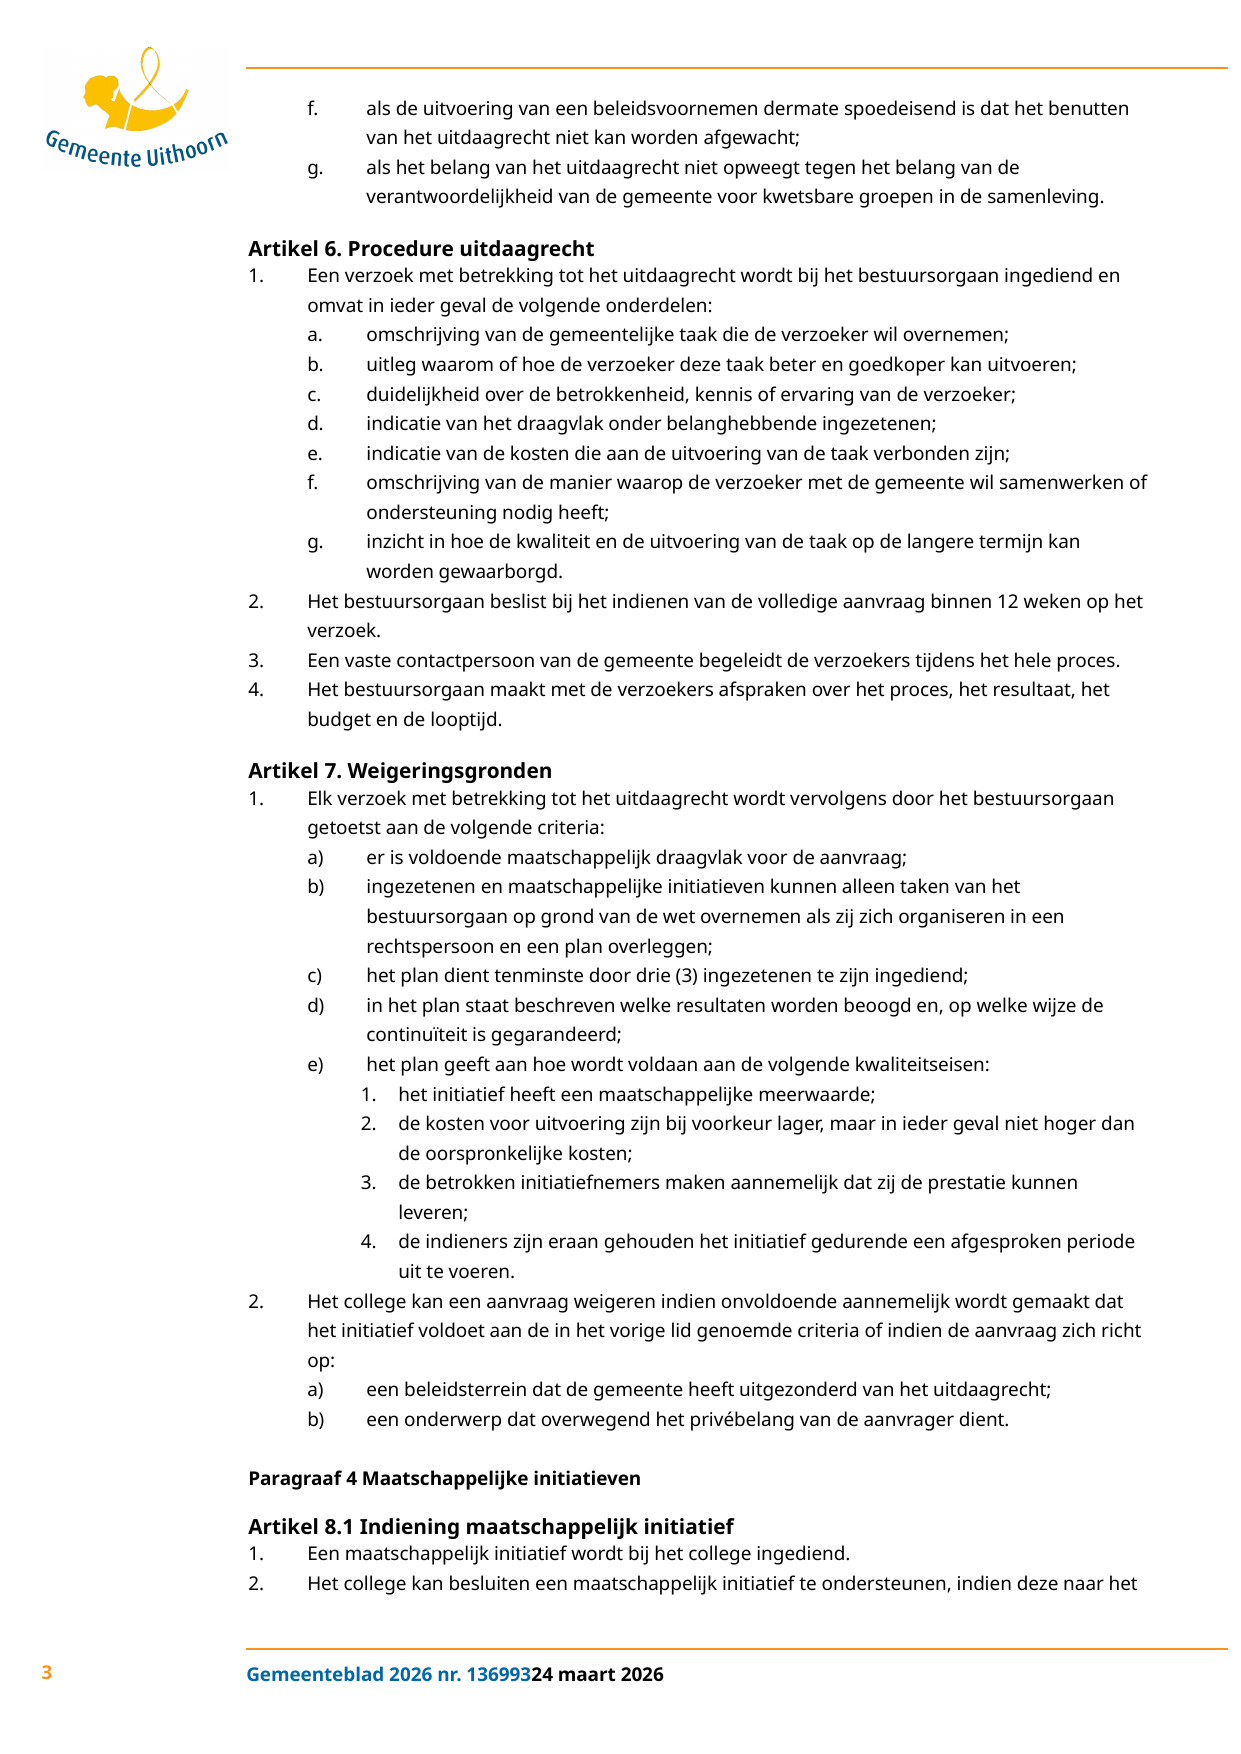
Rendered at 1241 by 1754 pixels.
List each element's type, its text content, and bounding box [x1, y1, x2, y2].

list omschrijving van de gemeentelijke taak die de verzoeker wil overnemen; [307, 322, 1152, 347]
list indicatie van het draagvlak onder belanghebbende ingezetenen; [307, 410, 1152, 436]
list Een vaste contactpersoon van de gemeente begeleidt de verzoekers tijdens het hele proces. [248, 647, 1152, 673]
list indicatie van de kosten die aan de uitvoering van de taak verbonden zijn; [307, 440, 1152, 466]
text Artikel 7. Weigeringsgronden [248, 757, 1152, 785]
list als het belang van het uitdaagrecht niet opweegt tegen het belang van de verantwoordelijkheid van de gemeente voor kwetsbare groepen in de samenleving. [307, 154, 1152, 209]
list duidelijkheid over de betrokkenheid, kennis of ervaring van de verzoeker; [307, 381, 1152, 406]
list Het bestuursorgaan maakt met de verzoekers afspraken over het proces, het resultaat, het budget en de looptijd. [248, 677, 1152, 732]
list uitleg waarom of hoe de verzoeker deze taak beter en goedkoper kan uitvoeren; [307, 351, 1152, 377]
list omschrijving van de manier waarop de verzoeker met de gemeente wil samenwerken of ondersteuning nodig heeft; [307, 469, 1152, 525]
list Het college kan een aanvraag weigeren indien onvoldoende aannemelijk wordt gemaakt dat het initiatief voldoet aan de in het vorige lid genoemde criteria of indien de aanvraag zich richt op: [248, 1288, 1152, 1373]
list Elk verzoek met betrekking tot het uitdaagrecht wordt vervolgens door het bestuursorgaan getoetst aan de volgende criteria: [248, 785, 1152, 840]
list het plan geeft aan hoe wordt voldaan aan de volgende kwaliteitseisen: [307, 1051, 1152, 1077]
list de kosten voor uitvoering zijn bij voorkeur lager, maar in ieder geval niet hoger dan de oorspronkelijke kosten; [361, 1110, 1152, 1166]
list inzicht in hoe de kwaliteit en de uitvoering van de taak op de langere termijn kan worden gewaarborgd. [307, 529, 1152, 584]
list het initiatief heeft een maatschappelijke meerwaarde; [361, 1081, 1152, 1107]
text Paragraaf 4 Maatschappelijke initiatieven [248, 1465, 1152, 1491]
list een onderwerp dat overwegend het privébelang van de aanvrager dient. [307, 1406, 1152, 1432]
list als de uitvoering van een beleidsvoornemen dermate spoedeisend is dat het benutten van het uitdaagrecht niet kan worden afgewacht; [307, 95, 1152, 150]
list Een verzoek met betrekking tot het uitdaagrecht wordt bij het bestuursorgaan ingediend en omvat in ieder geval de volgende onderdelen: [248, 262, 1152, 318]
picture [41, 47, 231, 172]
list de indieners zijn eraan gehouden het initiatief gedurende een afgesproken periode uit te voeren. [361, 1229, 1152, 1284]
list het plan dient tenminste door drie (3) ingezetenen te zijn ingediend; [307, 962, 1152, 988]
list Een maatschappelijk initiatief wordt bij het college ingediend. [248, 1540, 1152, 1566]
text Artikel 6. Procedure uitdaagrecht [248, 234, 1152, 262]
list Het college kan besluiten een maatschappelijk initiatief te ondersteunen, indien deze naar het [248, 1570, 1152, 1596]
list een beleidsterrein dat de gemeente heeft uitgezonderd van het uitdaagrecht; [307, 1377, 1152, 1402]
list Het bestuursorgaan beslist bij het indienen van de volledige aanvraag binnen 12 weken op het verzoek. [248, 588, 1152, 643]
list de betrokken initiatiefnemers maken aannemelijk dat zij de prestatie kunnen leveren; [361, 1169, 1152, 1225]
list er is voldoende maatschappelijk draagvlak voor de aanvraag; [307, 844, 1152, 870]
list in het plan staat beschreven welke resultaten worden beoogd en, op welke wijze de continuïteit is gegarandeerd; [307, 992, 1152, 1047]
text Artikel 8.1 Indiening maatschappelijk initiatief [248, 1512, 1152, 1540]
list ingezetenen en maatschappelijke initiatieven kunnen alleen taken van het bestuursorgaan op grond van de wet overnemen als zij zich organiseren in een rechtspersoon en een plan overleggen; [307, 874, 1152, 959]
